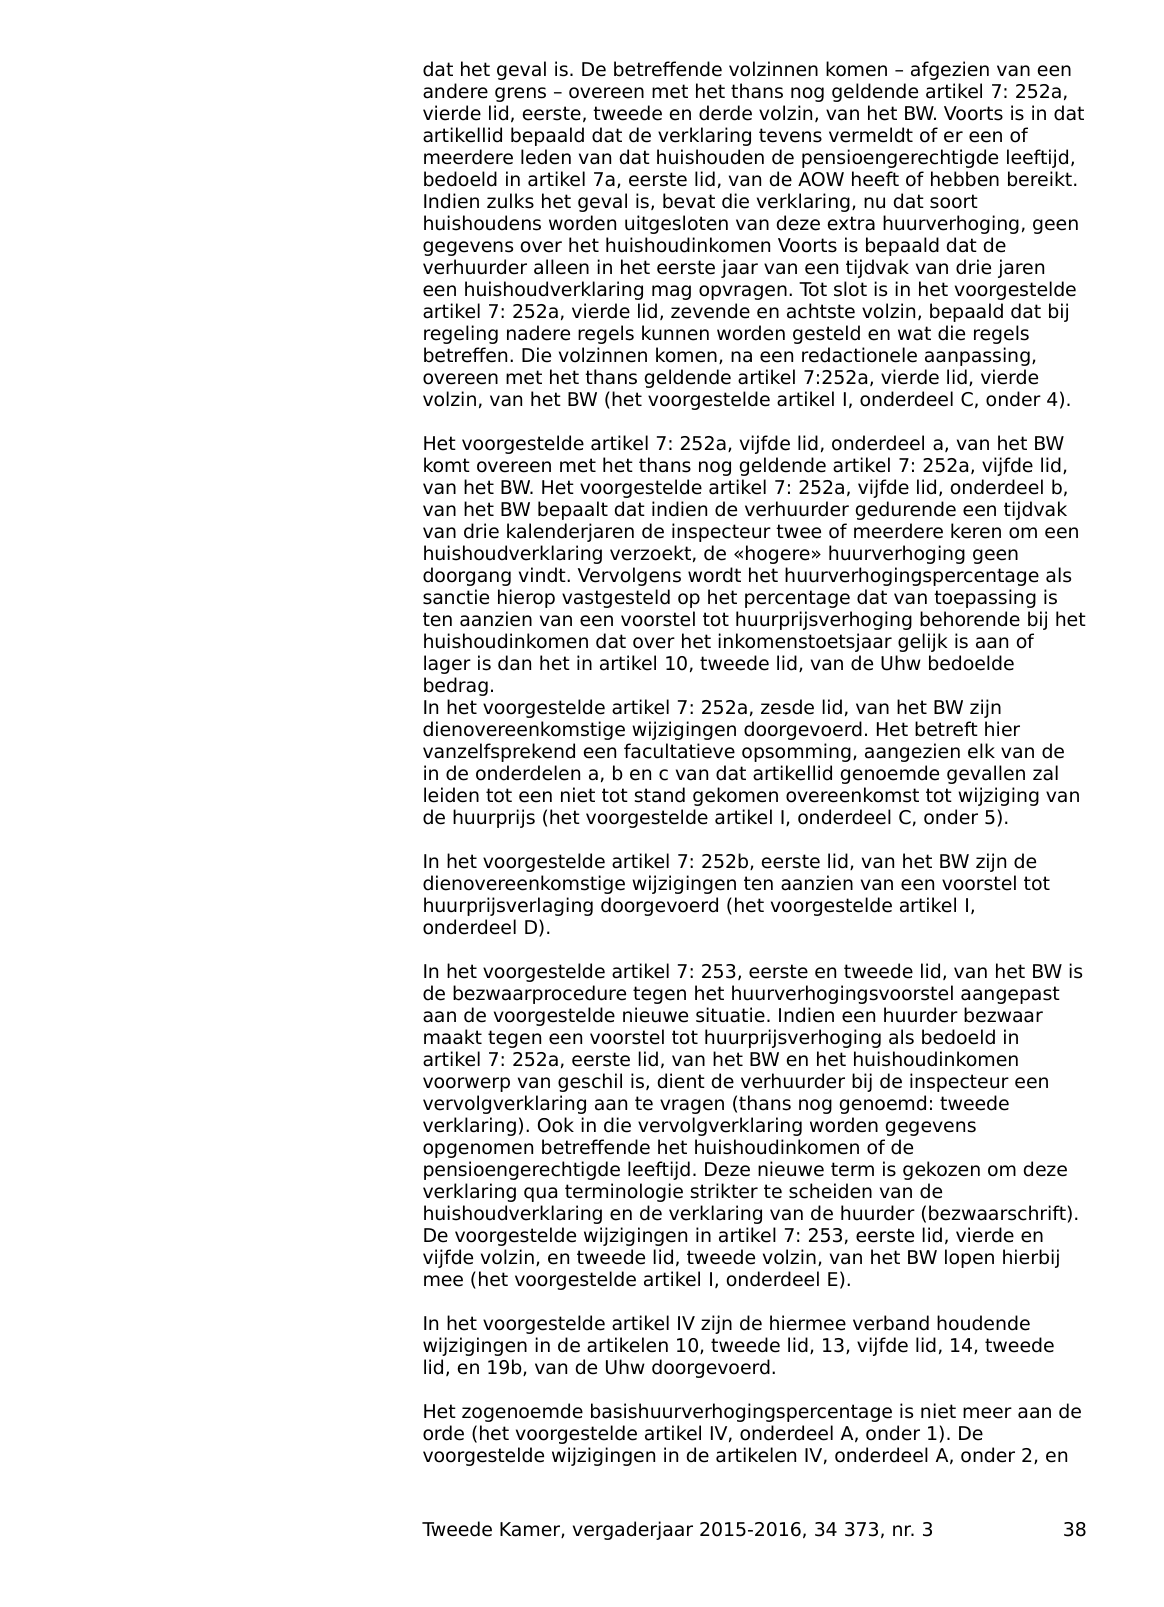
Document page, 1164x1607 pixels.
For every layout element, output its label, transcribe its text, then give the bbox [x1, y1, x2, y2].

text Het voorgestelde artikel 7: 252a, vijfde lid, onderdeel a, van het BW komt overeen met het thans nog geldende artikel 7: 252a, vijfde lid, van het BW. Het voorgestelde artikel 7: 252a, vijfde lid, onderdeel b, van het BW bepaalt dat indien de verhuurder gedurende een tijdvak van drie kalenderjaren de inspecteur twee of meerdere keren om een huishoudverklaring verzoekt, de «hogere» huurverhoging geen doorgang vindt. Vervolgens wordt het huurverhogingspercentage als sanctie hierop vastgesteld op het percentage dat van toepassing is ten aanzien van een voorstel tot huurprijsverhoging behorende bij het huishoudinkomen dat over het inkomenstoetsjaar gelijk is aan of lager is dan het in artikel 10, tweede lid, van de Uhw bedoelde bedrag. [422, 433, 1087, 697]
text Het zogenoemde basishuurverhogingspercentage is niet meer aan de orde (het voorgestelde artikel IV, onderdeel A, onder 1). De voorgestelde wijzigingen in de artikelen IV, onderdeel A, onder 2, en [422, 1401, 1087, 1467]
text In het voorgestelde artikel 7: 253, eerste en tweede lid, van het BW is de bezwaarprocedure tegen het huurverhogingsvoorstel aangepast aan de voorgestelde nieuwe situatie. Indien een huurder bezwaar maakt tegen een voorstel tot huurprijsverhoging als bedoeld in artikel 7: 252a, eerste lid, van het BW en het huishoudinkomen voorwerp van geschil is, dient de verhuurder bij de inspecteur een vervolgverklaring aan te vragen (thans nog genoemd: tweede verklaring). Ook in die vervolgverklaring worden gegevens opgenomen betreffende het huishoudinkomen of de pensioengerechtigde leeftijd. Deze nieuwe term is gekozen om deze verklaring qua terminologie strikter te scheiden van de huishoudverklaring en de verklaring van de huurder (bezwaarschrift). De voorgestelde wijzigingen in artikel 7: 253, eerste lid, vierde en vijfde volzin, en tweede lid, tweede volzin, van het BW lopen hierbij mee (het voorgestelde artikel I, onderdeel E). [422, 961, 1087, 1291]
text In het voorgestelde artikel 7: 252a, zesde lid, van het BW zijn dienovereenkomstige wijzigingen doorgevoerd. Het betreft hier vanzelfsprekend een facultatieve opsomming, aangezien elk van de in de onderdelen a, b en c van dat artikellid genoemde gevallen zal leiden tot een niet tot stand gekomen overeenkomst tot wijziging van de huurprijs (het voorgestelde artikel I, onderdeel C, onder 5). [422, 697, 1087, 828]
text dat het geval is. De betreffende volzinnen komen – afgezien van een andere grens – overeen met het thans nog geldende artikel 7: 252a, vierde lid, eerste, tweede en derde volzin, van het BW. Voorts is in dat artikellid bepaald dat de verklaring tevens vermeldt of er een of meerdere leden van dat huishouden de pensioengerechtigde leeftijd, bedoeld in artikel 7a, eerste lid, van de AOW heeft of hebben bereikt. Indien zulks het geval is, bevat die verklaring, nu dat soort huishoudens worden uitgesloten van deze extra huurverhoging, geen gegevens over het huishoudinkomen Voorts is bepaald dat de verhuurder alleen in het eerste jaar van een tijdvak van drie jaren een huishoudverklaring mag opvragen. Tot slot is in het voorgestelde artikel 7: 252a, vierde lid, zevende en achtste volzin, bepaald dat bij regeling nadere regels kunnen worden gesteld en wat die regels betreffen. Die volzinnen komen, na een redactionele aanpassing, overeen met het thans geldende artikel 7:252a, vierde lid, vierde volzin, van het BW (het voorgestelde artikel I, onderdeel C, onder 4). [422, 59, 1087, 411]
text In het voorgestelde artikel IV zijn de hiermee verband houdende wijzigingen in de artikelen 10, tweede lid, 13, vijfde lid, 14, tweede lid, en 19b, van de Uhw doorgevoerd. [422, 1313, 1087, 1379]
text In het voorgestelde artikel 7: 252b, eerste lid, van het BW zijn de dienovereenkomstige wijzigingen ten aanzien van een voorstel tot huurprijsverlaging doorgevoerd (het voorgestelde artikel I, onderdeel D). [422, 851, 1087, 939]
